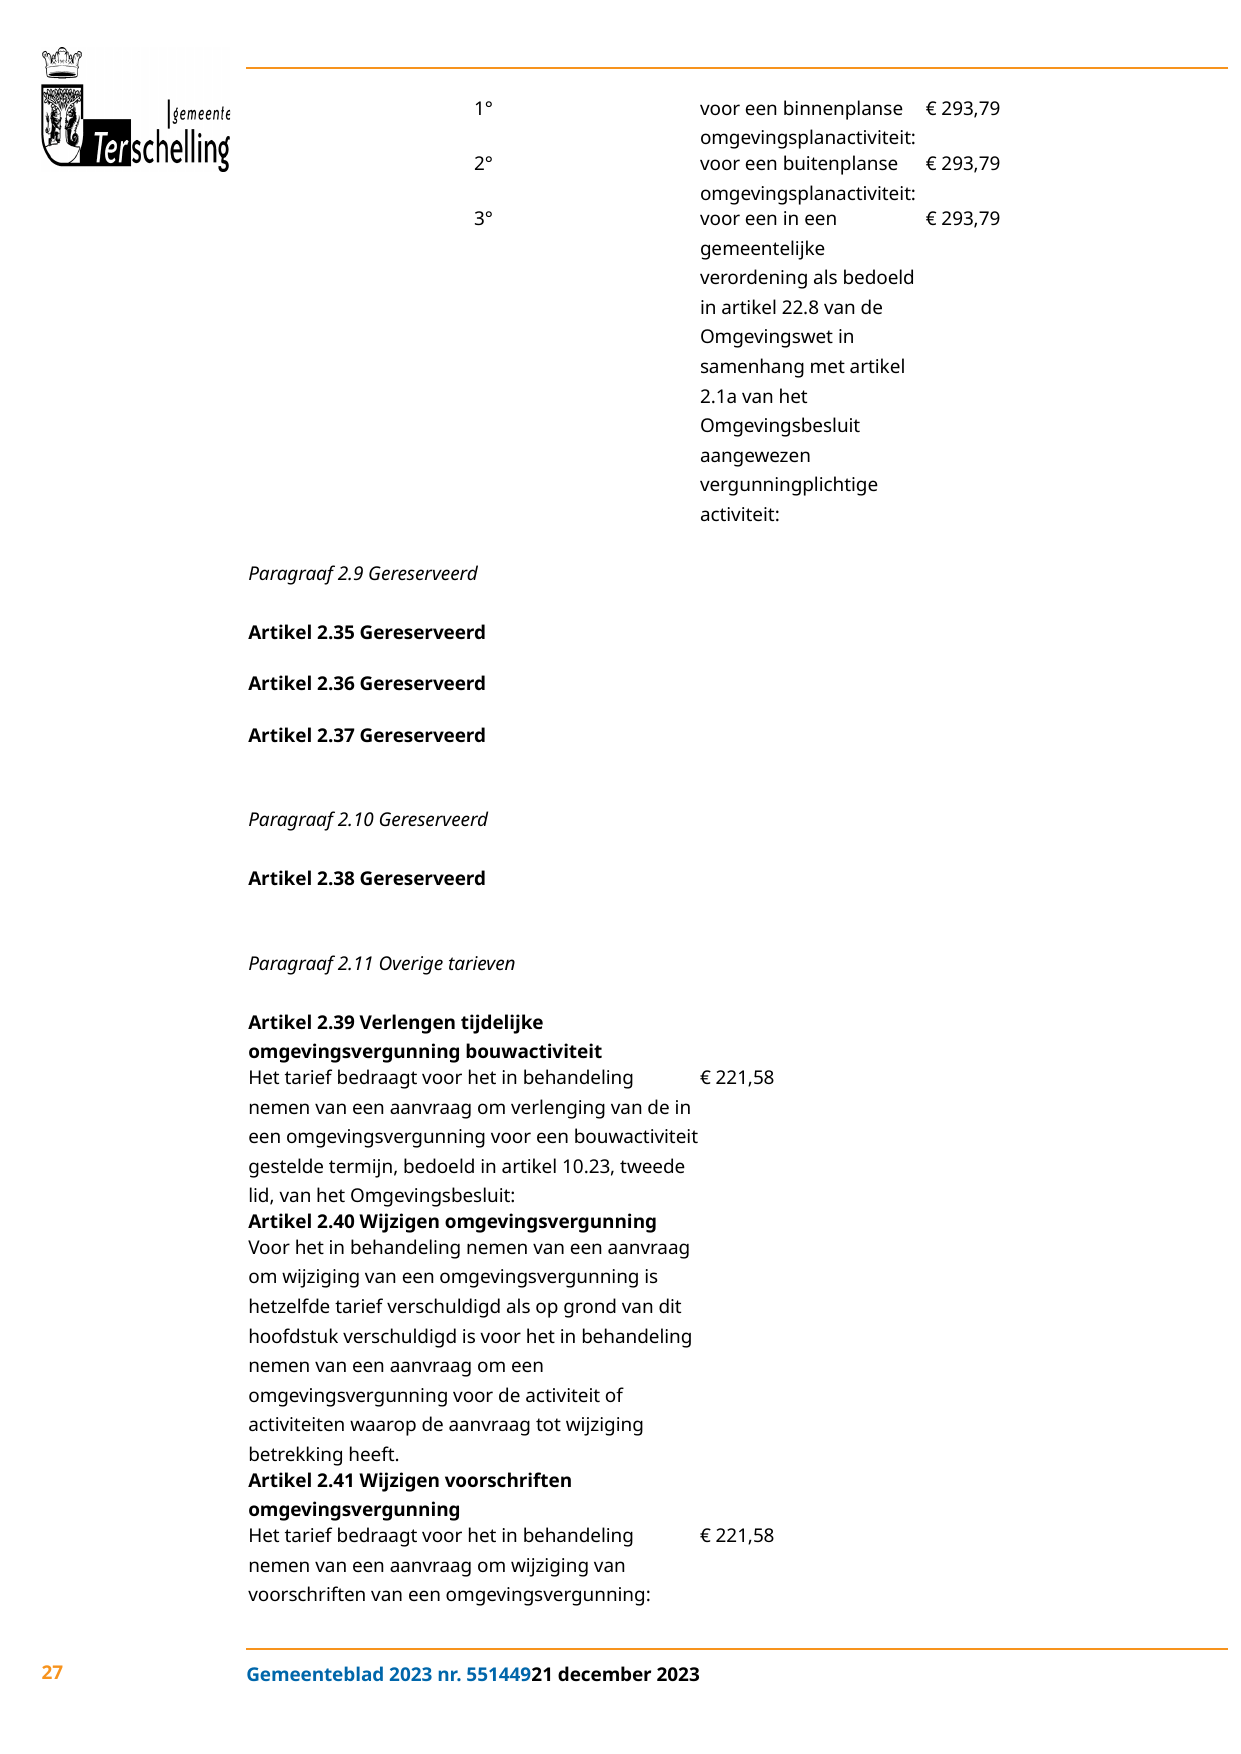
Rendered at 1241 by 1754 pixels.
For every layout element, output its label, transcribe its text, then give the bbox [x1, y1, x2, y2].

table_header [700, 619, 1152, 645]
table_cell voor een binnenplanse omgevingsplanactiviteit: [700, 95, 926, 150]
table_cell [248, 205, 474, 527]
table_cell € 221,58 [700, 1522, 1152, 1607]
table_cell Voor het in behandeling nemen van een aanvraag om wijziging van een omgevingsvergunning is hetzelfde tarief verschuldigd als op grond van dit hoofdstuk verschuldigd is voor het in behandeling nemen van een aanvraag om een omgevingsvergunning voor de activiteit of activiteiten waarop de aanvraag tot wijziging betrekking heeft. [248, 1234, 700, 1467]
table_cell € 293,79 [926, 95, 1152, 150]
table_cell [700, 645, 1152, 671]
table_cell Het tarief bedraagt voor het in behandeling nemen van een aanvraag om verlenging van de in een omgevingsvergunning voor een bouwactiviteit gestelde termijn, bedoeld in artikel 10.23, tweede lid, van het Omgevingsbesluit: [248, 1064, 700, 1208]
table_header Artikel 2.35 Gereserveerd [248, 619, 700, 645]
table_cell [700, 748, 1152, 773]
table_cell € 293,79 [926, 205, 1152, 527]
table_cell [700, 1234, 1152, 1467]
table_header Artikel 2.39 Verlengen tijdelijke omgevingsvergunning bouwactiviteit [248, 1009, 700, 1064]
text Paragraaf 2.10 Gereserveerd [248, 806, 1152, 832]
table_cell € 221,58 [700, 1064, 1152, 1208]
table_cell [248, 748, 700, 773]
table_header [700, 1009, 1152, 1064]
table_cell Het tarief bedraagt voor het in behandeling nemen van een aanvraag om wijziging van voorschriften van een omgevingsvergunning: [248, 1522, 700, 1607]
table_cell [700, 671, 1152, 696]
table_cell [248, 645, 700, 671]
table_cell Artikel 2.40 Wijzigen omgevingsvergunning [248, 1209, 700, 1234]
table_cell 1° [474, 95, 700, 150]
table_cell [700, 1467, 1152, 1522]
text Paragraaf 2.9 Gereserveerd [248, 560, 1152, 586]
table_header [700, 866, 1152, 891]
table_cell [700, 722, 1152, 748]
table_cell voor een in een gemeentelijke verordening als bedoeld in artikel 22.8 van de Omgevingswet in samenhang met artikel 2.1a van het Omgevingsbesluit aangewezen vergunningplichtige activiteit: [700, 205, 926, 527]
table_cell [248, 891, 700, 917]
table_cell [700, 696, 1152, 722]
text Paragraaf 2.11 Overige tarieven [248, 950, 1152, 976]
table_header Artikel 2.38 Gereserveerd [248, 866, 700, 891]
table_cell [248, 150, 474, 205]
picture [41, 47, 231, 172]
table_cell Artikel 2.37 Gereserveerd [248, 722, 700, 748]
table_cell [248, 696, 700, 722]
table_cell Artikel 2.36 Gereserveerd [248, 671, 700, 696]
table_cell € 293,79 [926, 150, 1152, 205]
table_cell [700, 1209, 1152, 1234]
table_cell Artikel 2.41 Wijzigen voorschriften omgevingsvergunning [248, 1467, 700, 1522]
table_cell 2° [474, 150, 700, 205]
table_cell voor een buitenplanse omgevingsplanactiviteit: [700, 150, 926, 205]
table_cell [700, 891, 1152, 917]
table_cell [248, 95, 474, 150]
table_cell 3° [474, 205, 700, 527]
